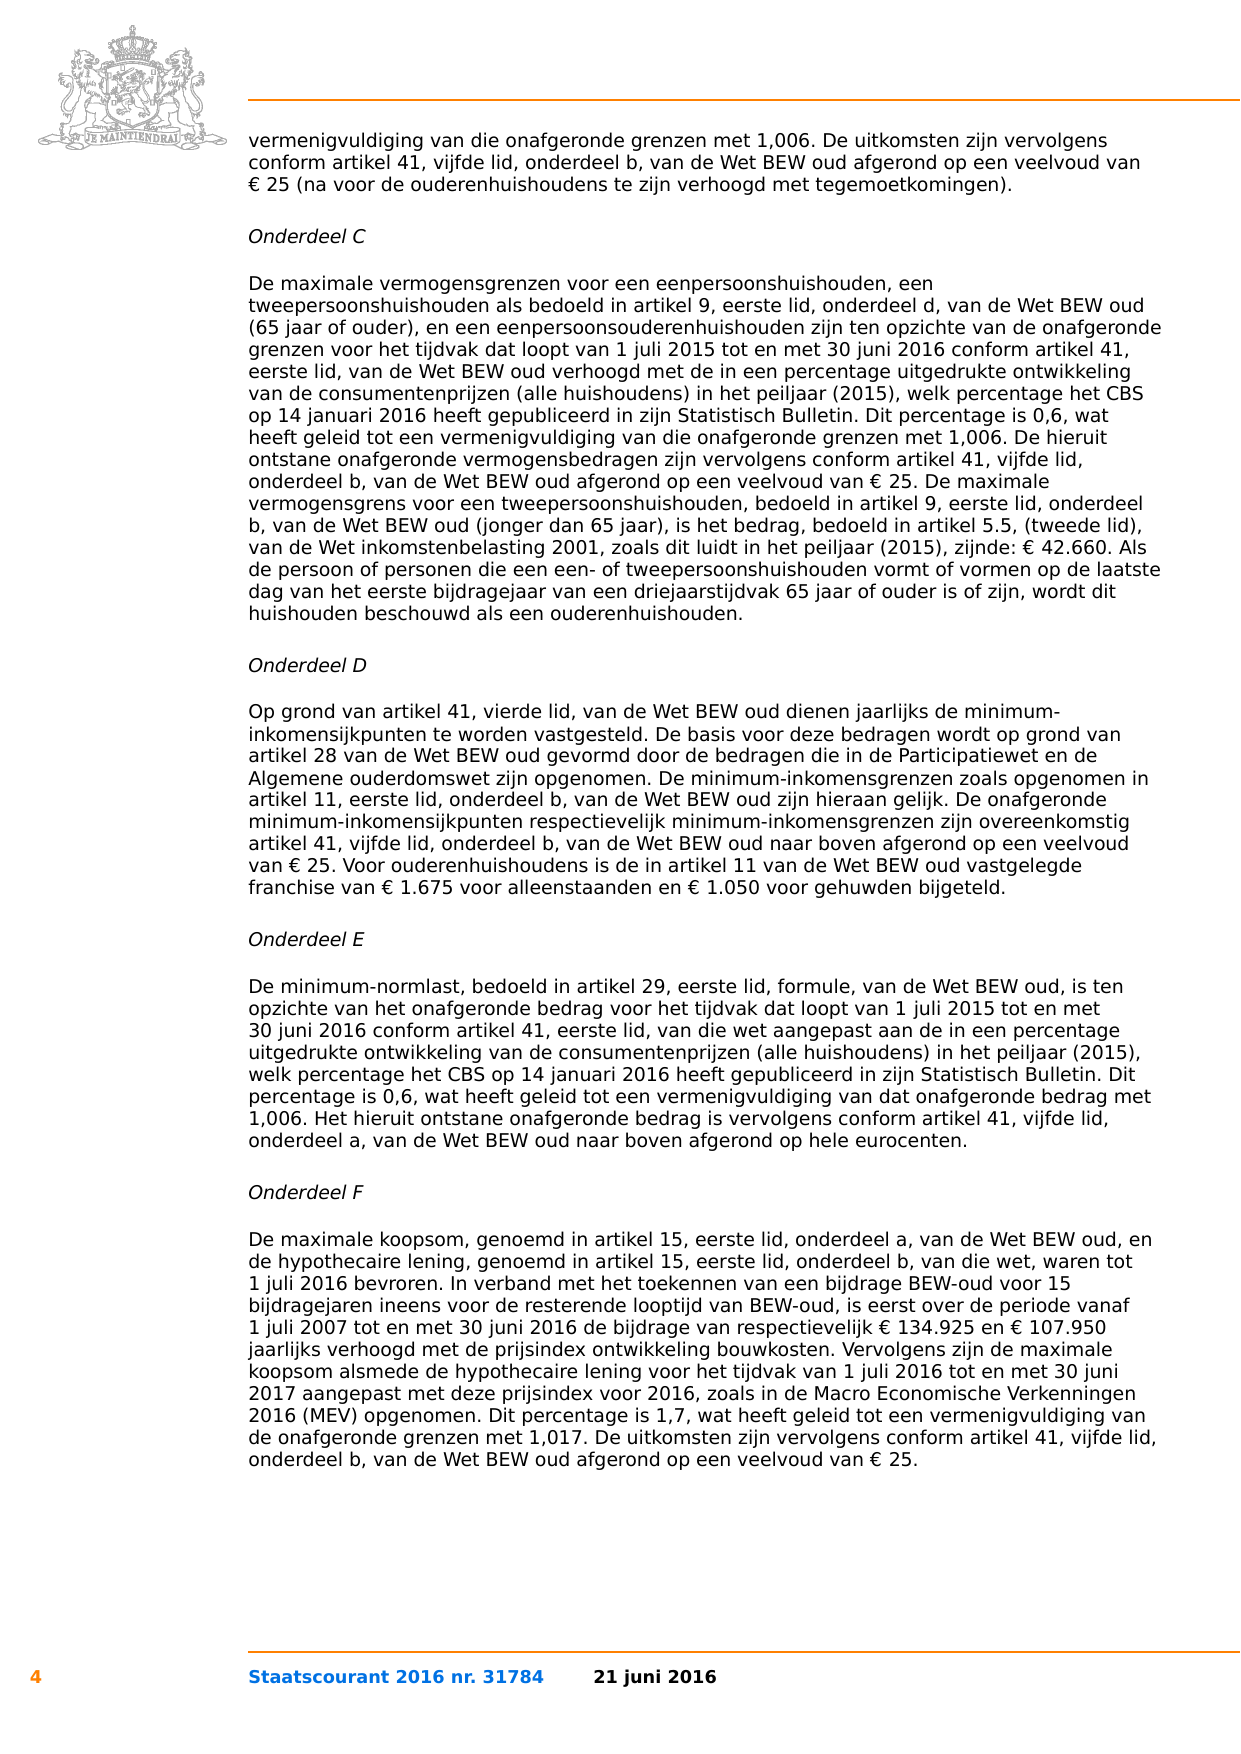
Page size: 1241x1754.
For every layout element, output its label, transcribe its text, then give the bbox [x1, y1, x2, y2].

text Op grond van artikel 41, vierde lid, van de Wet BEW oud dienen jaarlijks de minimum-inkomensijkpunten te worden vastgesteld. De basis voor deze bedragen wordt op grond van artikel 28 van de Wet BEW oud gevormd door de bedragen die in de Participatiewet en de Algemene ouderdomswet zijn opgenomen. De minimum-inkomensgrenzen zoals opgenomen in artikel 11, eerste lid, onderdeel b, van de Wet BEW oud zijn hieraan gelijk. De onafgeronde minimum-inkomensijkpunten respectievelijk minimum-inkomensgrenzen zijn overeenkomstig artikel 41, vijfde lid, onderdeel b, van de Wet BEW oud naar boven afgerond op een veelvoud van € 25. Voor ouderenhuishoudens is de in artikel 11 van de Wet BEW oud vastgelegde franchise van € 1.675 voor alleenstaanden en € 1.050 voor gehuwden bijgeteld. [248, 701, 1163, 899]
subtitle Onderdeel C [248, 226, 1163, 248]
subtitle Onderdeel D [248, 654, 1163, 676]
text De maximale vermogensgrenzen voor een eenpersoonshuishouden, een tweepersoonshuishouden als bedoeld in artikel 9, eerste lid, onderdeel d, van de Wet BEW oud (65 jaar of ouder), en een eenpersoonsouderenhuishouden zijn ten opzichte van de onafgeronde grenzen voor het tijdvak dat loopt van 1 juli 2015 tot en met 30 juni 2016 conform artikel 41, eerste lid, van de Wet BEW oud verhoogd met de in een percentage uitgedrukte ontwikkeling van de consumentenprijzen (alle huishoudens) in het peiljaar (2015), welk percentage het CBS op 14 januari 2016 heeft gepubliceerd in zijn Statistisch Bulletin. Dit percentage is 0,6, wat heeft geleid tot een vermenigvuldiging van die onafgeronde grenzen met 1,006. De hieruit ontstane onafgeronde vermogensbedragen zijn vervolgens conform artikel 41, vijfde lid, onderdeel b, van de Wet BEW oud afgerond op een veelvoud van € 25. De maximale vermogensgrens voor een tweepersoonshuishouden, bedoeld in artikel 9, eerste lid, onderdeel b, van de Wet BEW oud (jonger dan 65 jaar), is het bedrag, bedoeld in artikel 5.5, (tweede lid), van de Wet inkomstenbelasting 2001, zoals dit luidt in het peiljaar (2015), zijnde: € 42.660. Als de persoon of personen die een een- of tweepersoonshuishouden vormt of vormen op de laatste dag van het eerste bijdragejaar van een driejaarstijdvak 65 jaar of ouder is of zijn, wordt dit huishouden beschouwd als een ouderenhuishouden. [248, 273, 1163, 624]
picture [38, 25, 227, 150]
subtitle Onderdeel F [248, 1182, 1163, 1204]
text De minimum-normlast, bedoeld in artikel 29, eerste lid, formule, van de Wet BEW oud, is ten opzichte van het onafgeronde bedrag voor het tijdvak dat loopt van 1 juli 2015 tot en met 30 juni 2016 conform artikel 41, eerste lid, van die wet aangepast aan de in een percentage uitgedrukte ontwikkeling van de consumentenprijzen (alle huishoudens) in het peiljaar (2015), welk percentage het CBS op 14 januari 2016 heeft gepubliceerd in zijn Statistisch Bulletin. Dit percentage is 0,6, wat heeft geleid tot een vermenigvuldiging van dat onafgeronde bedrag met 1,006. Het hieruit ontstane onafgeronde bedrag is vervolgens conform artikel 41, vijfde lid, onderdeel a, van de Wet BEW oud naar boven afgerond op hele eurocenten. [248, 976, 1163, 1152]
text vermenigvuldiging van die onafgeronde grenzen met 1,006. De uitkomsten zijn vervolgens conform artikel 41, vijfde lid, onderdeel b, van de Wet BEW oud afgerond op een veelvoud van € 25 (na voor de ouderenhuishoudens te zijn verhoogd met tegemoetkomingen). [248, 130, 1163, 196]
subtitle Onderdeel E [248, 929, 1163, 951]
text De maximale koopsom, genoemd in artikel 15, eerste lid, onderdeel a, van de Wet BEW oud, en de hypothecaire lening, genoemd in artikel 15, eerste lid, onderdeel b, van die wet, waren tot 1 juli 2016 bevroren. In verband met het toekennen van een bijdrage BEW-oud voor 15 bijdragejaren ineens voor de resterende looptijd van BEW-oud, is eerst over de periode vanaf 1 juli 2007 tot en met 30 juni 2016 de bijdrage van respectievelijk € 134.925 en € 107.950 jaarlijks verhoogd met de prijsindex ontwikkeling bouwkosten. Vervolgens zijn de maximale koopsom alsmede de hypothecaire lening voor het tijdvak van 1 juli 2016 tot en met 30 juni 2017 aangepast met deze prijsindex voor 2016, zoals in de Macro Economische Verkenningen 2016 (MEV) opgenomen. Dit percentage is 1,7, wat heeft geleid tot een vermenigvuldiging van de onafgeronde grenzen met 1,017. De uitkomsten zijn vervolgens conform artikel 41, vijfde lid, onderdeel b, van de Wet BEW oud afgerond op een veelvoud van € 25. [248, 1229, 1163, 1471]
